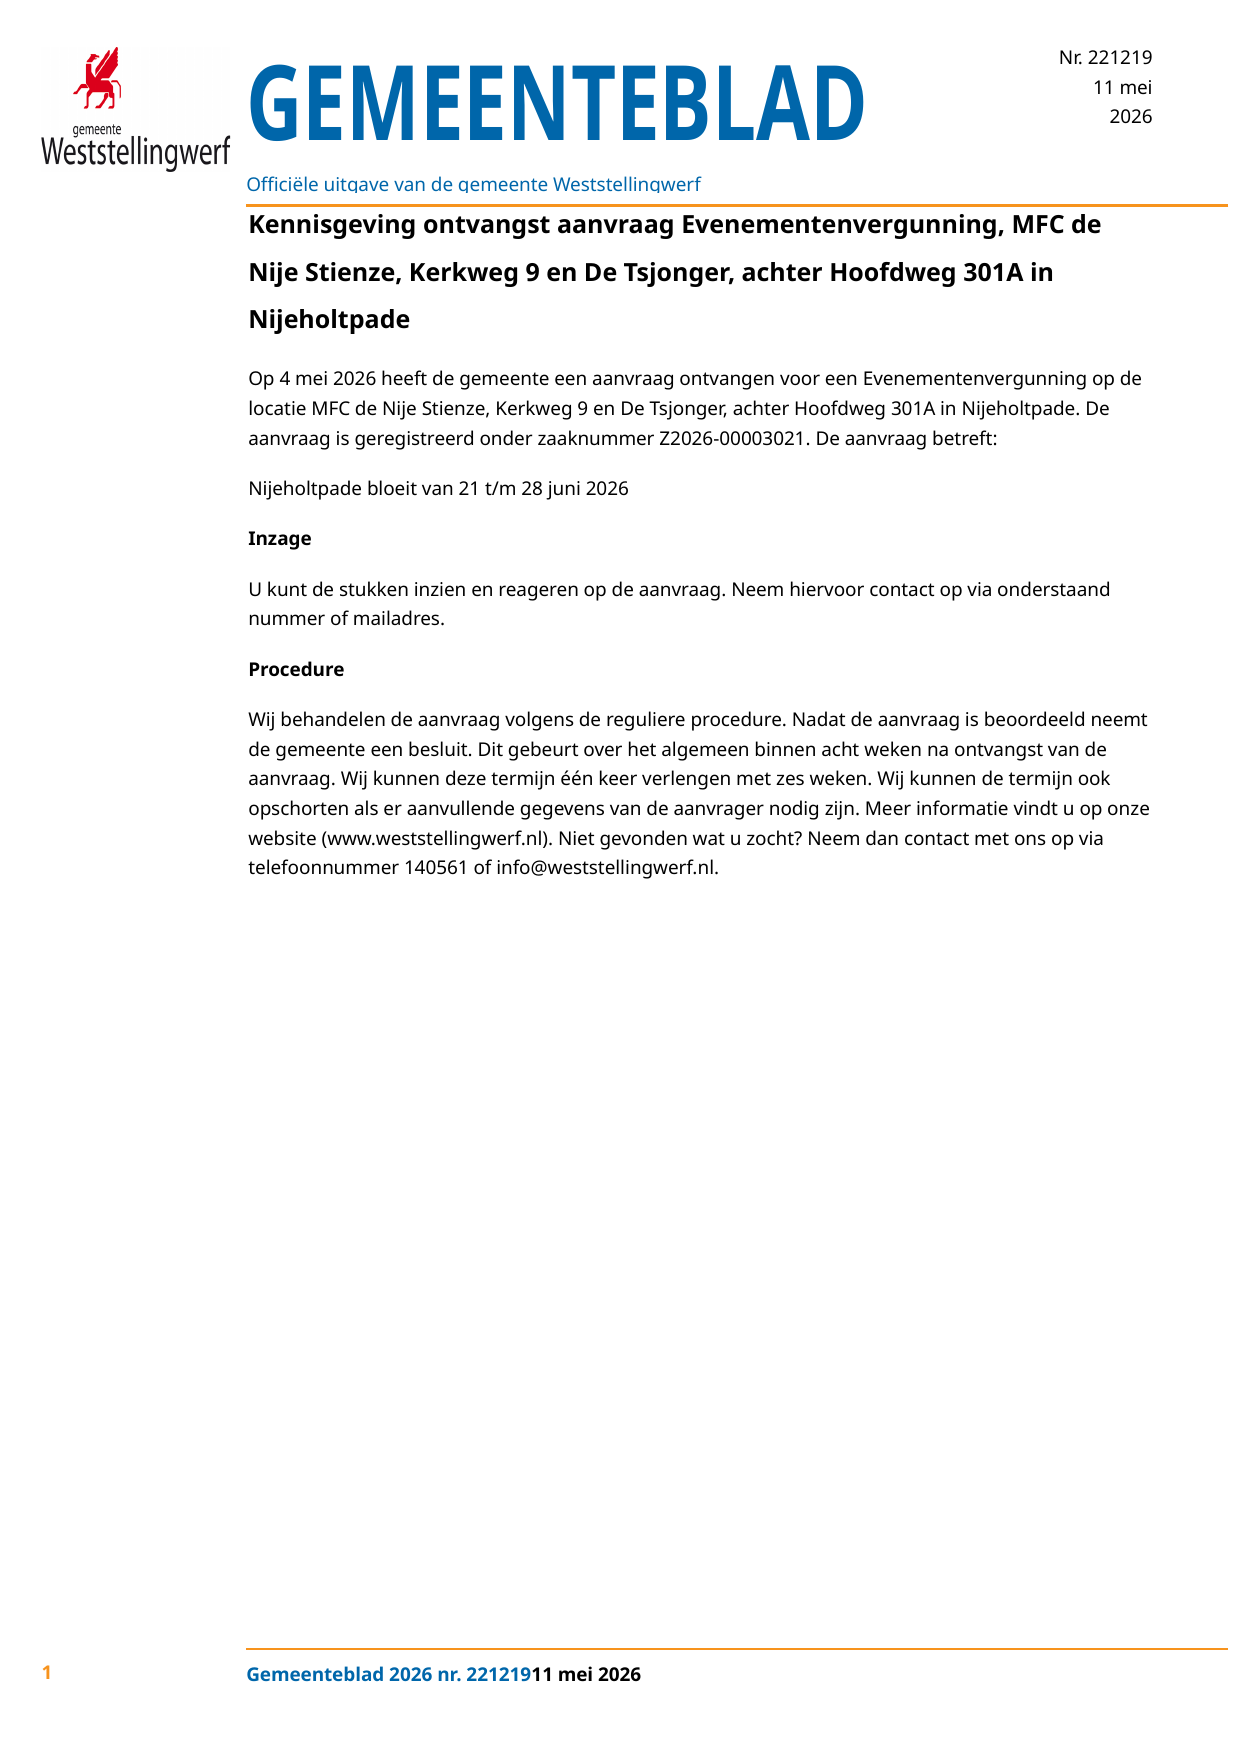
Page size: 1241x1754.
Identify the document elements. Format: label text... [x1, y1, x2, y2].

text Wij behandelen de aanvraag volgens de reguliere procedure. Nadat de aanvraag is beoordeeld neemt de gemeente een besluit. Dit gebeurt over het algemeen binnen acht weken na ontvangst van de aanvraag. Wij kunnen deze termijn één keer verlengen met zes weken. Wij kunnen de termijn ook opschorten als er aanvullende gegevens van de aanvrager nodig zijn. Meer informatie vindt u op onze website (www.weststellingwerf.nl). Niet gevonden wat u zocht? Neem dan contact met ons op via telefoonnummer 140561 of info@weststellingwerf.nl. [248, 706, 1152, 880]
text Inzage [248, 526, 1152, 551]
text Nijeholtpade bloeit van 21 t/m 28 juni 2026 [248, 475, 1152, 501]
text Procedure [248, 656, 1152, 682]
picture [41, 47, 231, 172]
text U kunt de stukken inzien en reageren op de aanvraag. Neem hiervoor contact op via onderstaand nummer of mailadres. [248, 576, 1152, 631]
text Op 4 mei 2026 heeft de gemeente een aanvraag ontvangen voor een Evenementenvergunning op de locatie MFC de Nije Stienze, Kerkweg 9 en De Tsjonger, achter Hoofdweg 301A in Nijeholtpade. De aanvraag is geregistreerd onder zaaknummer Z2026-00003021. De aanvraag betreft: [248, 366, 1152, 450]
text Kennisgeving ontvangst aanvraag Evenementenvergunning, MFC de Nije Stienze, Kerkweg 9 en De Tsjonger, achter Hoofdweg 301A in Nijeholtpade [248, 207, 1152, 336]
